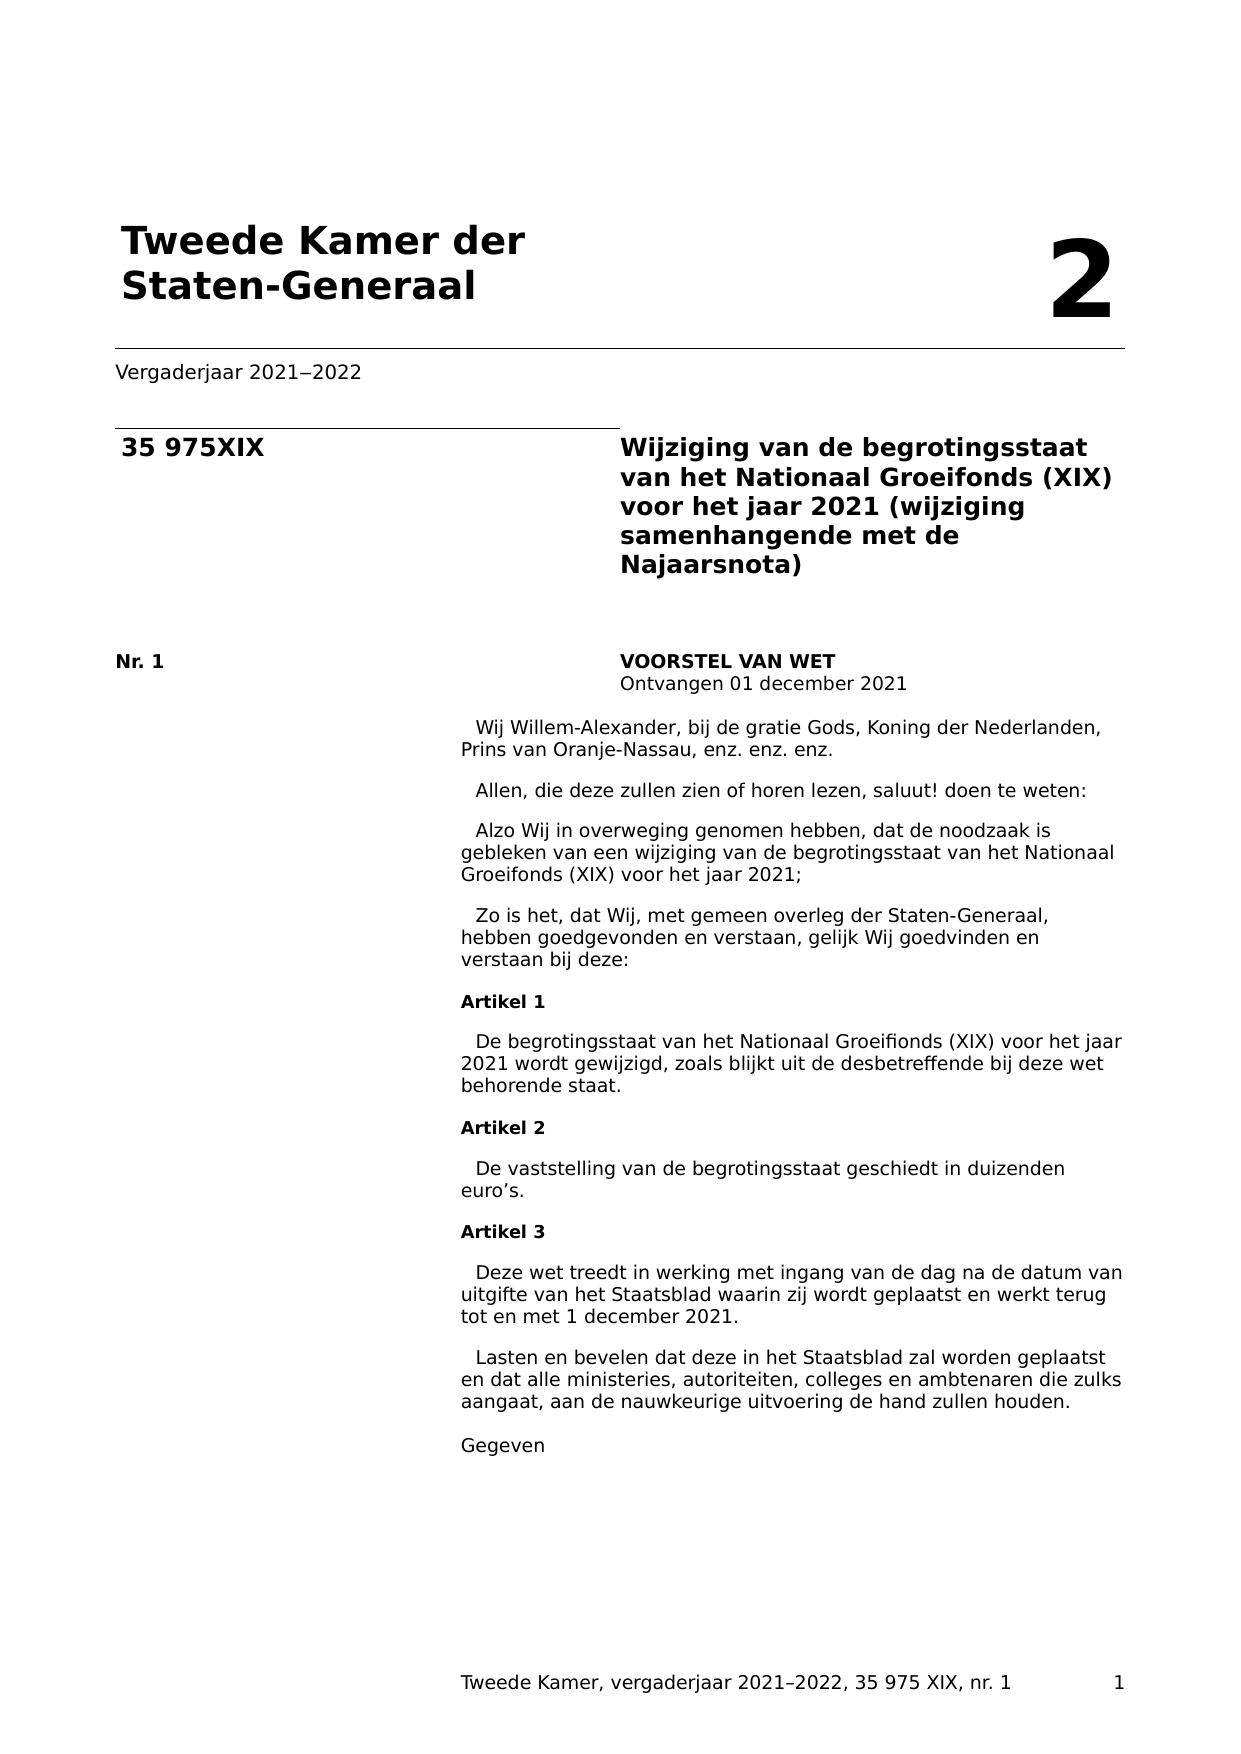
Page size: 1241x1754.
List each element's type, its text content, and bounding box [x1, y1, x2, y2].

table_header Nr. 1 [115, 651, 620, 717]
text Wij Willem-Alexander, bij de gratie Gods, Koning der Nederlanden, Prins van Oranje-Nassau, enz. enz. enz. [461, 717, 1125, 761]
text De begrotingsstaat van het Nationaal Groeifionds (XIX) voor het jaar 2021 wordt gewijzigd, zoals blijkt uit de desbetreffende bij deze wet behorende staat. [461, 1031, 1125, 1097]
text Allen, die deze zullen zien of horen lezen, saluut! doen te weten: [461, 779, 1125, 802]
text Zo is het, dat Wij, met gemeen overleg der Staten-Generaal, hebben goedgevonden en verstaan, gelijk Wij goedvinden en verstaan bij deze: [461, 905, 1125, 971]
text De vaststelling van de begrotingsstaat geschiedt in duizenden euro’s. [461, 1158, 1125, 1202]
text Alzo Wij in overweging genomen hebben, dat de noodzaak is gebleken van een wijziging van de begrotingsstaat van het Nationaal Groeifonds (XIX) voor het jaar 2021; [461, 820, 1125, 886]
title Artikel 3 [461, 1220, 1125, 1243]
title Artikel 2 [461, 1116, 1125, 1139]
table_header Wijziging van de begrotingsstaat van het Nationaal Groeifonds (XIX) voor het jaar 2021 (wijziging samenhangende met de Najaarsnota) [620, 428, 1125, 585]
table_header 35 975XIX [115, 429, 620, 585]
table_header Voorstel van Wet Ontvangen 01 december 2021 [620, 651, 1125, 717]
text Deze wet treedt in werking met ingang van de dag na de datum van uitgifte van het Staatsblad waarin zij wordt geplaatst en werkt terug tot en met 1 december 2021. [461, 1262, 1125, 1328]
title Artikel 1 [461, 990, 1125, 1013]
table_header 2 [620, 213, 1125, 348]
table_header Tweede Kamer der Staten-Generaal [115, 213, 620, 348]
table_cell Vergaderjaar 2021‒2022 [115, 349, 1125, 384]
text Lasten en bevelen dat deze in het Staatsblad zal worden geplaatst en dat alle ministeries, autoriteiten, colleges en ambtenaren die zulks aangaat, aan de nauwkeurige uitvoering de hand zullen houden. [461, 1347, 1125, 1413]
text Gegeven [461, 1435, 1125, 1457]
